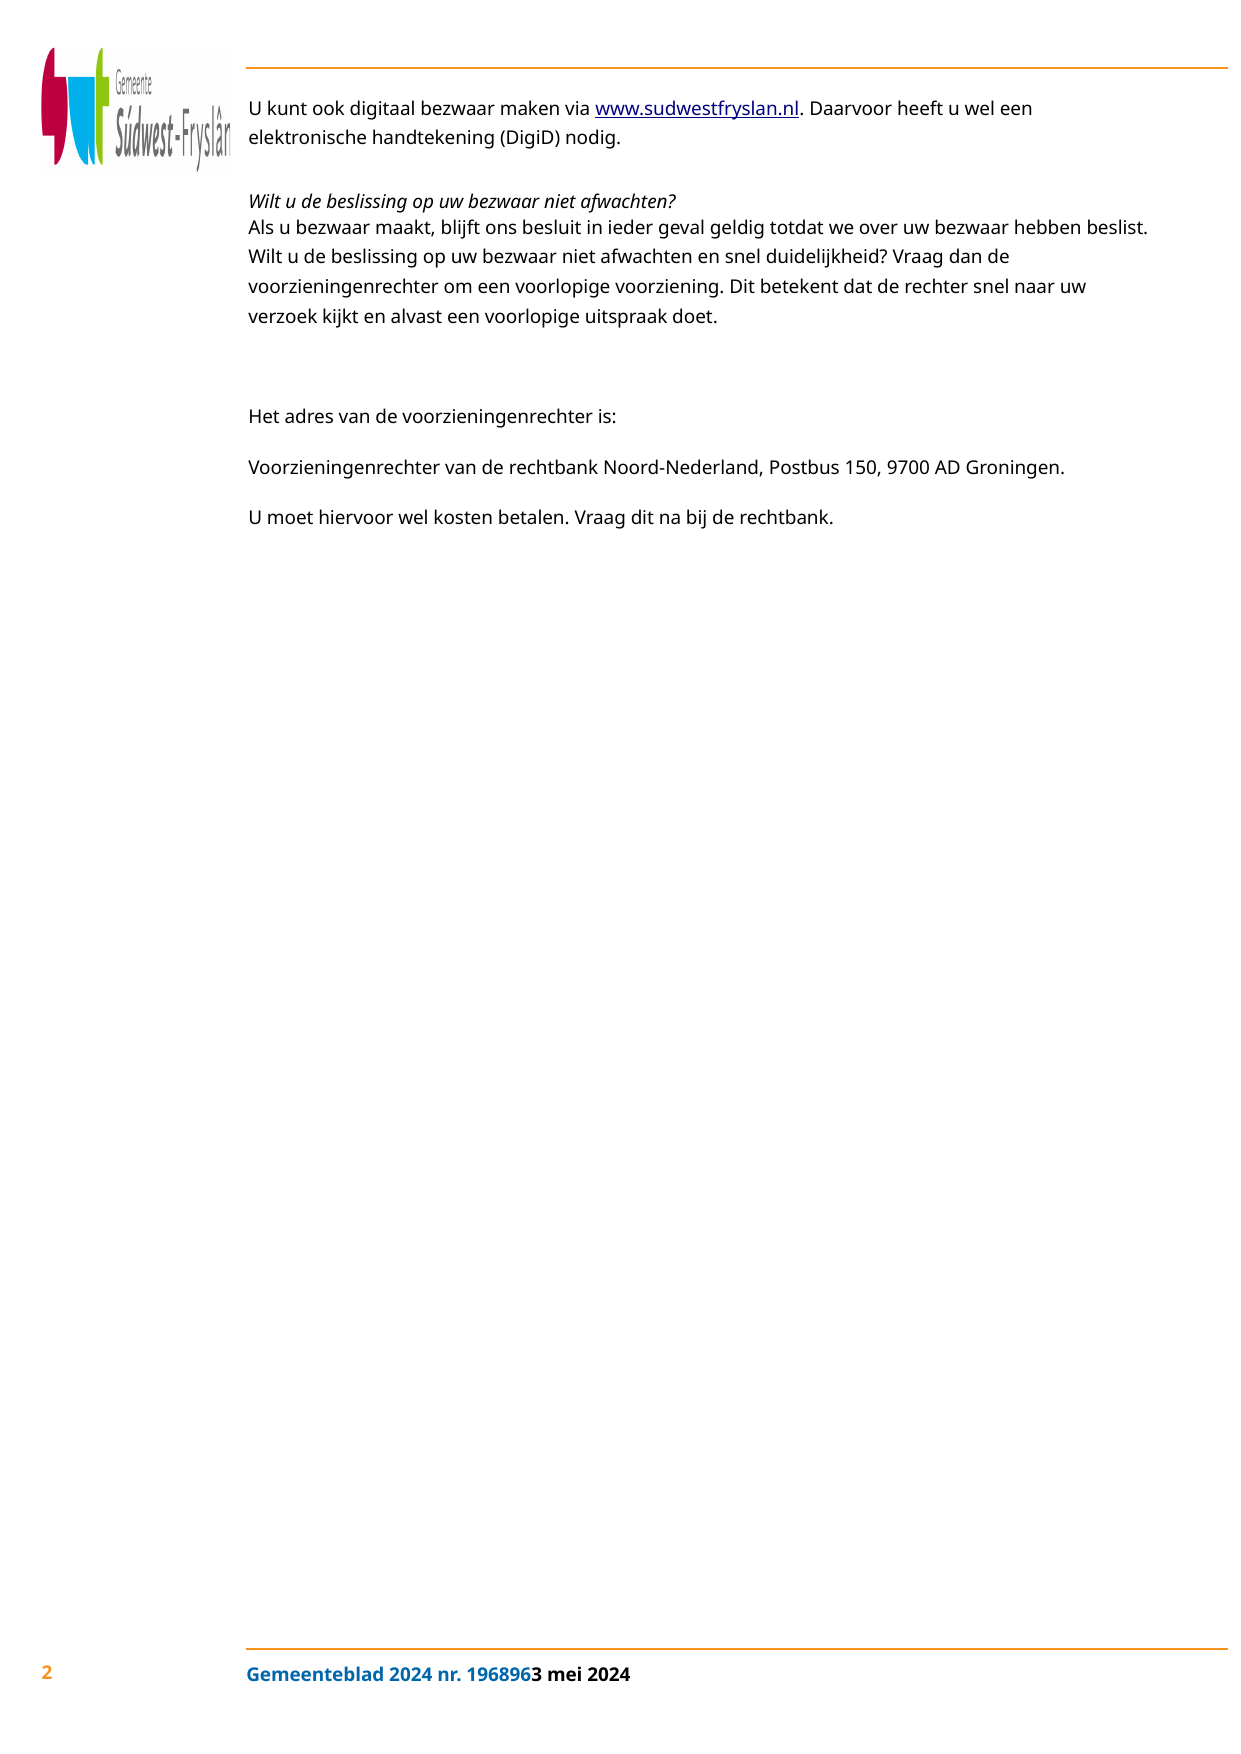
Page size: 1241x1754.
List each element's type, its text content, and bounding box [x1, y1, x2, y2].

text U moet hiervoor wel kosten betalen. Vraag dit na bij de rechtbank. [248, 504, 1152, 530]
text Het adres van de voorzieningenrechter is: [248, 404, 1152, 429]
picture [41, 47, 231, 172]
text Voorzieningenrechter van de rechtbank Noord-Nederland, Postbus 150, 9700 AD Groningen. [248, 454, 1152, 480]
text U kunt ook digitaal bezwaar maken via www.sudwestfryslan.nl. Daarvoor heeft u wel een elektronische handtekening (DigiD) nodig. [248, 95, 1152, 150]
text Als u bezwaar maakt, blijft ons besluit in ieder geval geldig totdat we over uw bezwaar hebben beslist. Wilt u de beslissing op uw bezwaar niet afwachten en snel duidelijkheid? Vraag dan de voorzieningenrechter om een voorlopige voorziening. Dit betekent dat de rechter snel naar uw verzoek kijkt en alvast een voorlopige uitspraak doet. [248, 214, 1152, 328]
text Wilt u de beslissing op uw bezwaar niet afwachten? [248, 188, 1152, 214]
